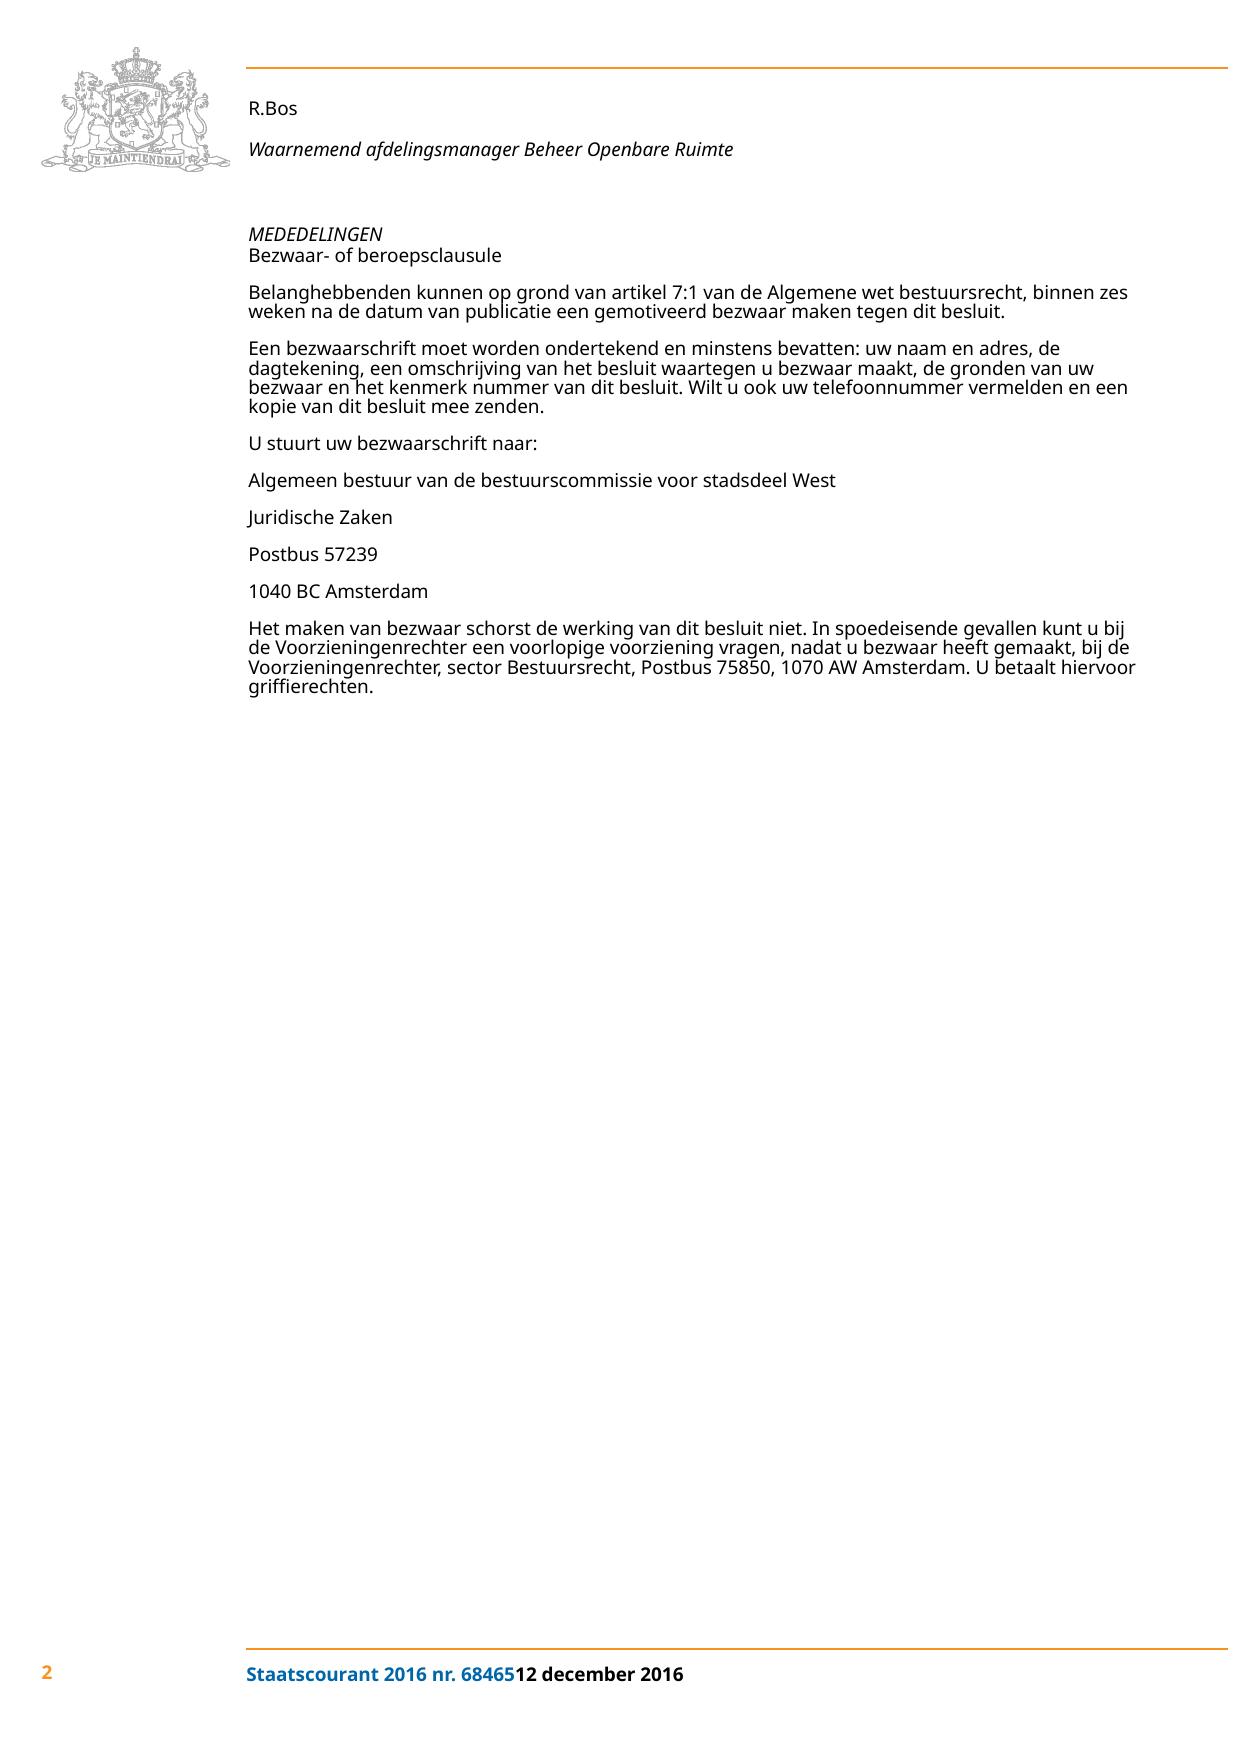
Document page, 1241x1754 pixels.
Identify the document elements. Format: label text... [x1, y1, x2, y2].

text 1040 BC Amsterdam [248, 583, 1152, 602]
text Algemeen bestuur van de bestuurscommissie voor stadsdeel West [248, 472, 1152, 491]
text Een bezwaarschrift moet worden ondertekend en minstens bevatten: uw naam en adres, de dagtekening, een omschrijving van het besluit waartegen u bezwaar maakt, de gronden van uw bezwaar en het kenmerk nummer van dit besluit. Wilt u ook uw telefoonnummer vermelden en een kopie van dit besluit mee zenden. [248, 340, 1152, 417]
text R.Bos [248, 95, 1152, 121]
text Het maken van bezwaar schorst de werking van dit besluit niet. In spoedeisende gevallen kunt u bij de Voorzieningenrechter een voorlopige voorziening vragen, nadat u bezwaar heeft gemaakt, bij de Voorzieningenrechter, sector Bestuursrecht, Postbus 75850, 1070 AW Amsterdam. U betaalt hiervoor griffierechten. [248, 620, 1152, 697]
text Bezwaar- of beroepsclausule [248, 247, 1152, 266]
text U stuurt uw bezwaarschrift naar: [248, 435, 1152, 454]
picture [41, 47, 231, 172]
text MEDEDELINGEN [248, 221, 1152, 247]
text Postbus 57239 [248, 546, 1152, 565]
text Waarnemend afdelingsmanager Beheer Openbare Ruimte [248, 137, 1152, 162]
text Belanghebbenden kunnen op grond van artikel 7:1 van de Algemene wet bestuursrecht, binnen zes weken na de datum van publicatie een gemotiveerd bezwaar maken tegen dit besluit. [248, 284, 1152, 323]
text Juridische Zaken [248, 509, 1152, 528]
